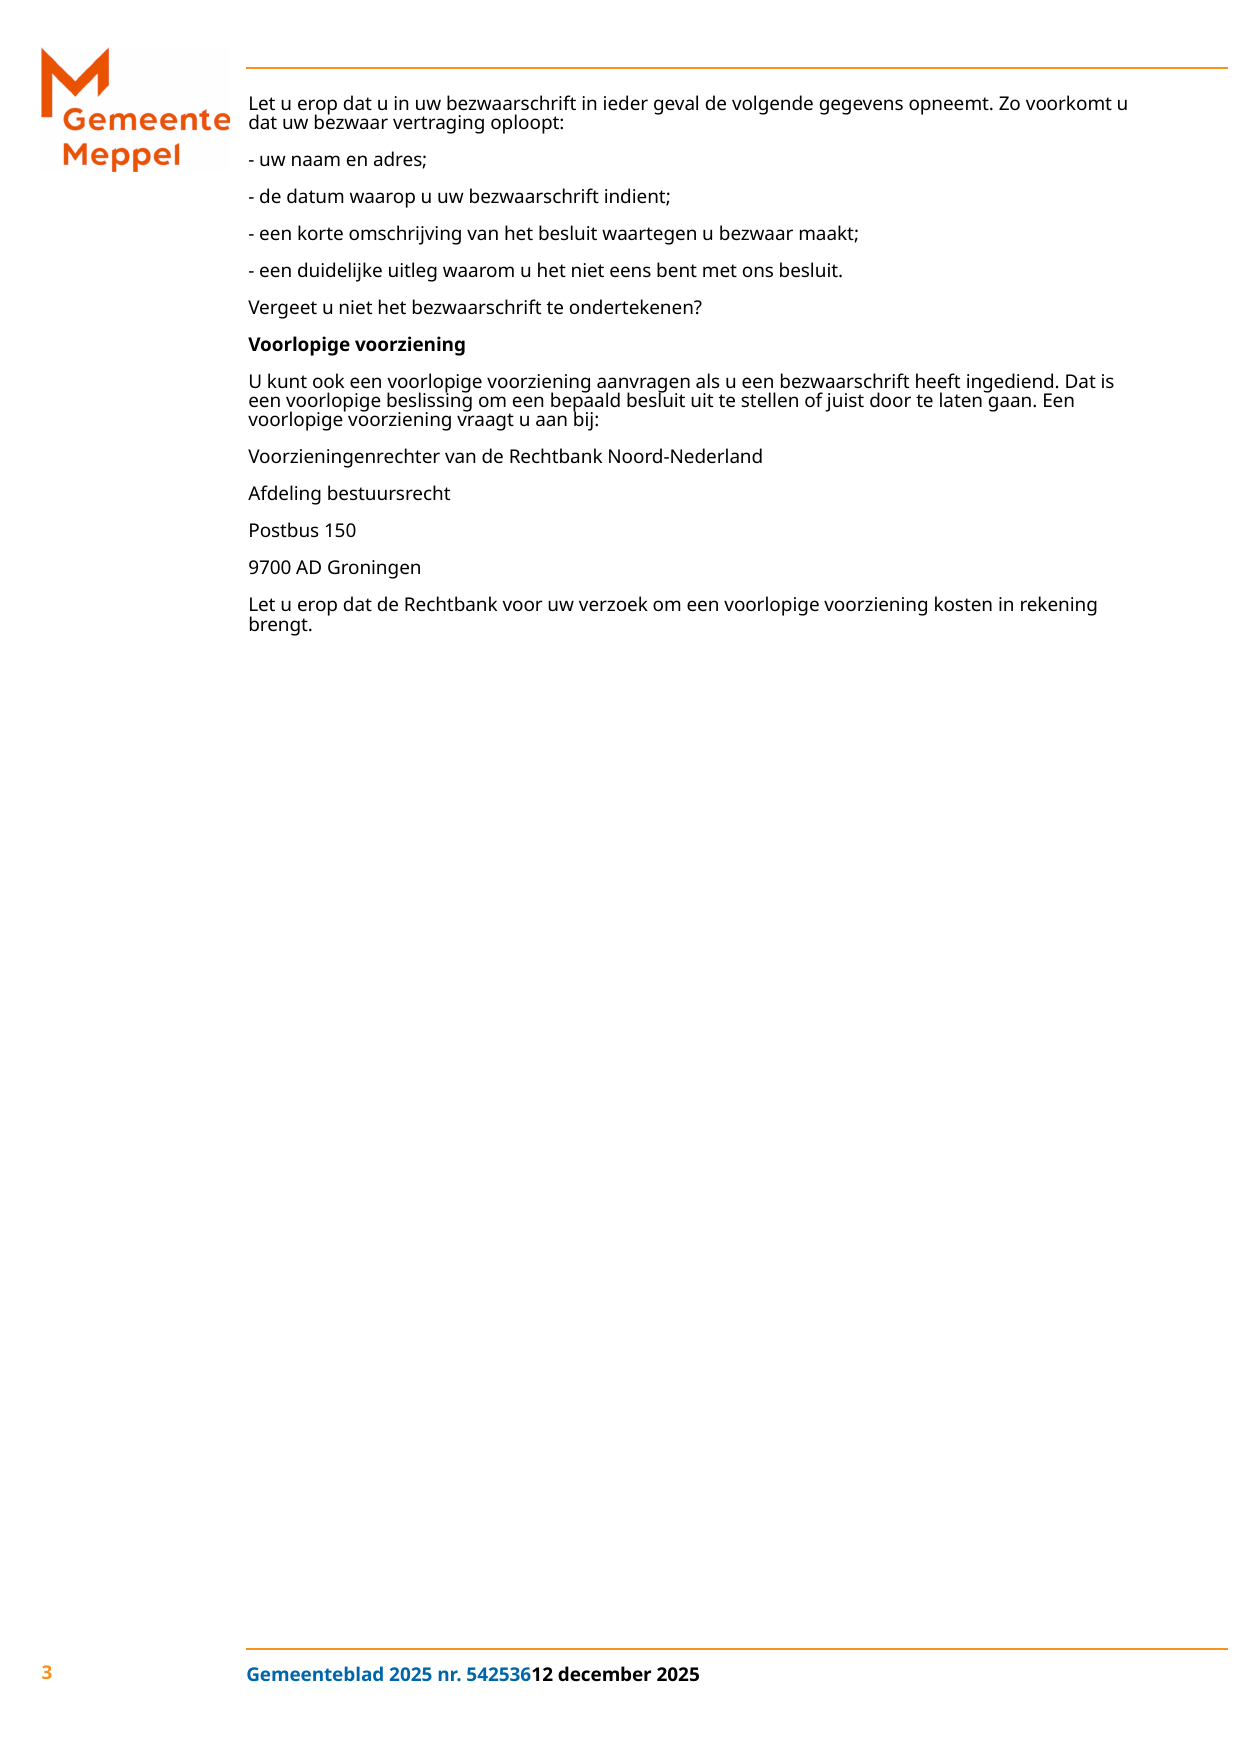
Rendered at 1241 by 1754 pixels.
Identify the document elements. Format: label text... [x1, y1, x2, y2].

text Voorzieningenrechter van de Rechtbank Noord-Nederland [248, 448, 1152, 468]
picture [41, 47, 231, 172]
text - de datum waarop u uw bezwaarschrift indient; [248, 188, 1152, 207]
text - uw naam en adres; [248, 151, 1152, 170]
text - een korte omschrijving van het besluit waartegen u bezwaar maakt; [248, 225, 1152, 244]
text - een duidelijke uitleg waarom u het niet eens bent met ons besluit. [248, 262, 1152, 281]
text Afdeling bestuursrecht [248, 485, 1152, 505]
text Postbus 150 [248, 522, 1152, 542]
text U kunt ook een voorlopige voorziening aanvragen als u een bezwaarschrift heeft ingediend. Dat is een voorlopige beslissing om een bepaald besluit uit te stellen of juist door te laten gaan. Een voorlopige voorziening vraagt u aan bij: [248, 373, 1152, 431]
text Voorlopige voorziening [248, 336, 1152, 355]
text Let u erop dat de Rechtbank voor uw verzoek om een voorlopige voorziening kosten in rekening brengt. [248, 596, 1152, 635]
text Let u erop dat u in uw bezwaarschrift in ieder geval de volgende gegevens opneemt. Zo voorkomt u dat uw bezwaar vertraging oploopt: [248, 95, 1152, 133]
text Vergeet u niet het bezwaarschrift te ondertekenen? [248, 299, 1152, 318]
text 9700 AD Groningen [248, 559, 1152, 579]
